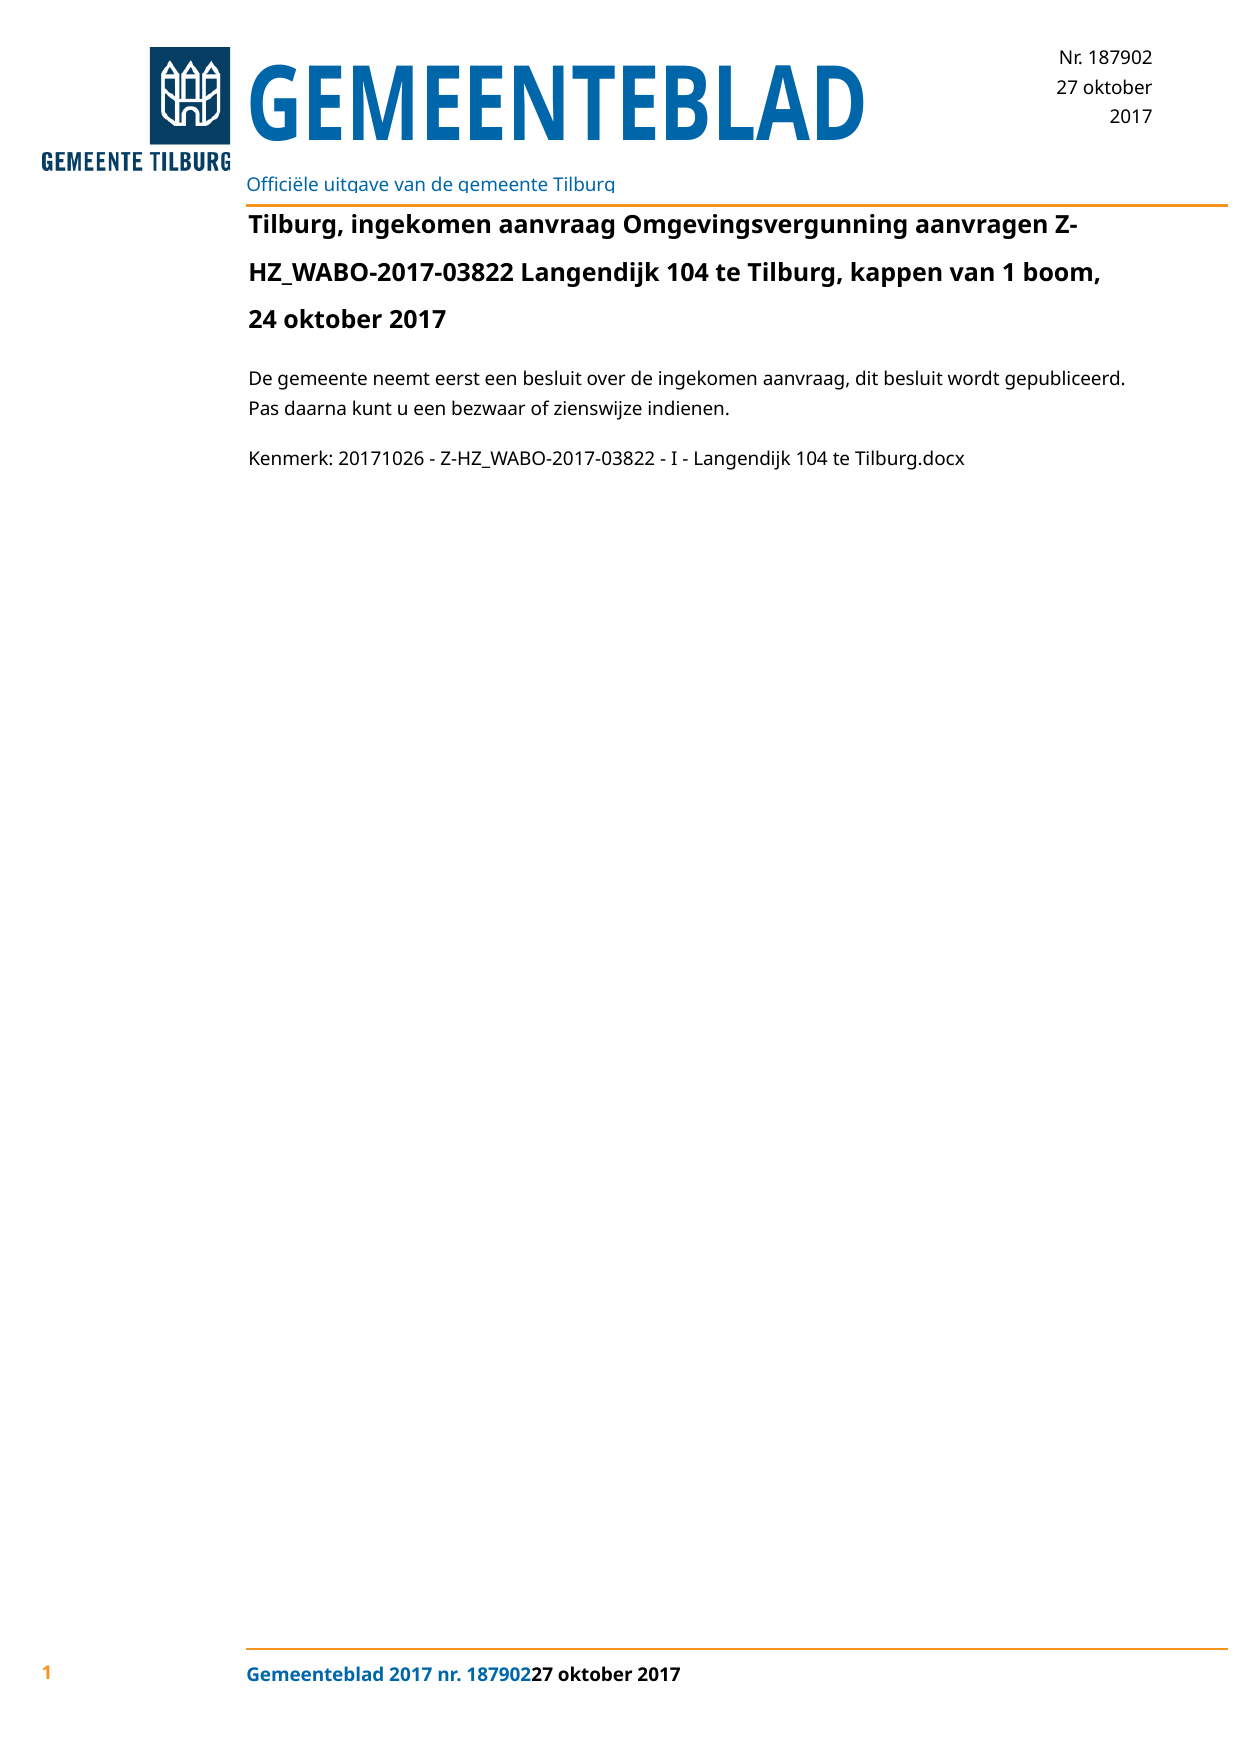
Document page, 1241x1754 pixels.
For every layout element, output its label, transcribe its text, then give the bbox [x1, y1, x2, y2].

picture [41, 47, 231, 172]
text De gemeente neemt eerst een besluit over de ingekomen aanvraag, dit besluit wordt gepubliceerd. Pas daarna kunt u een bezwaar of zienswijze indienen. [248, 366, 1152, 421]
text Tilburg, ingekomen aanvraag Omgevingsvergunning aanvragen Z-HZ_WABO-2017-03822 Langendijk 104 te Tilburg, kappen van 1 boom, 24 oktober 2017 [248, 207, 1152, 336]
text Kenmerk: 20171026 - Z-HZ_WABO-2017-03822 - I - Langendijk 104 te Tilburg.docx [248, 446, 1152, 471]
